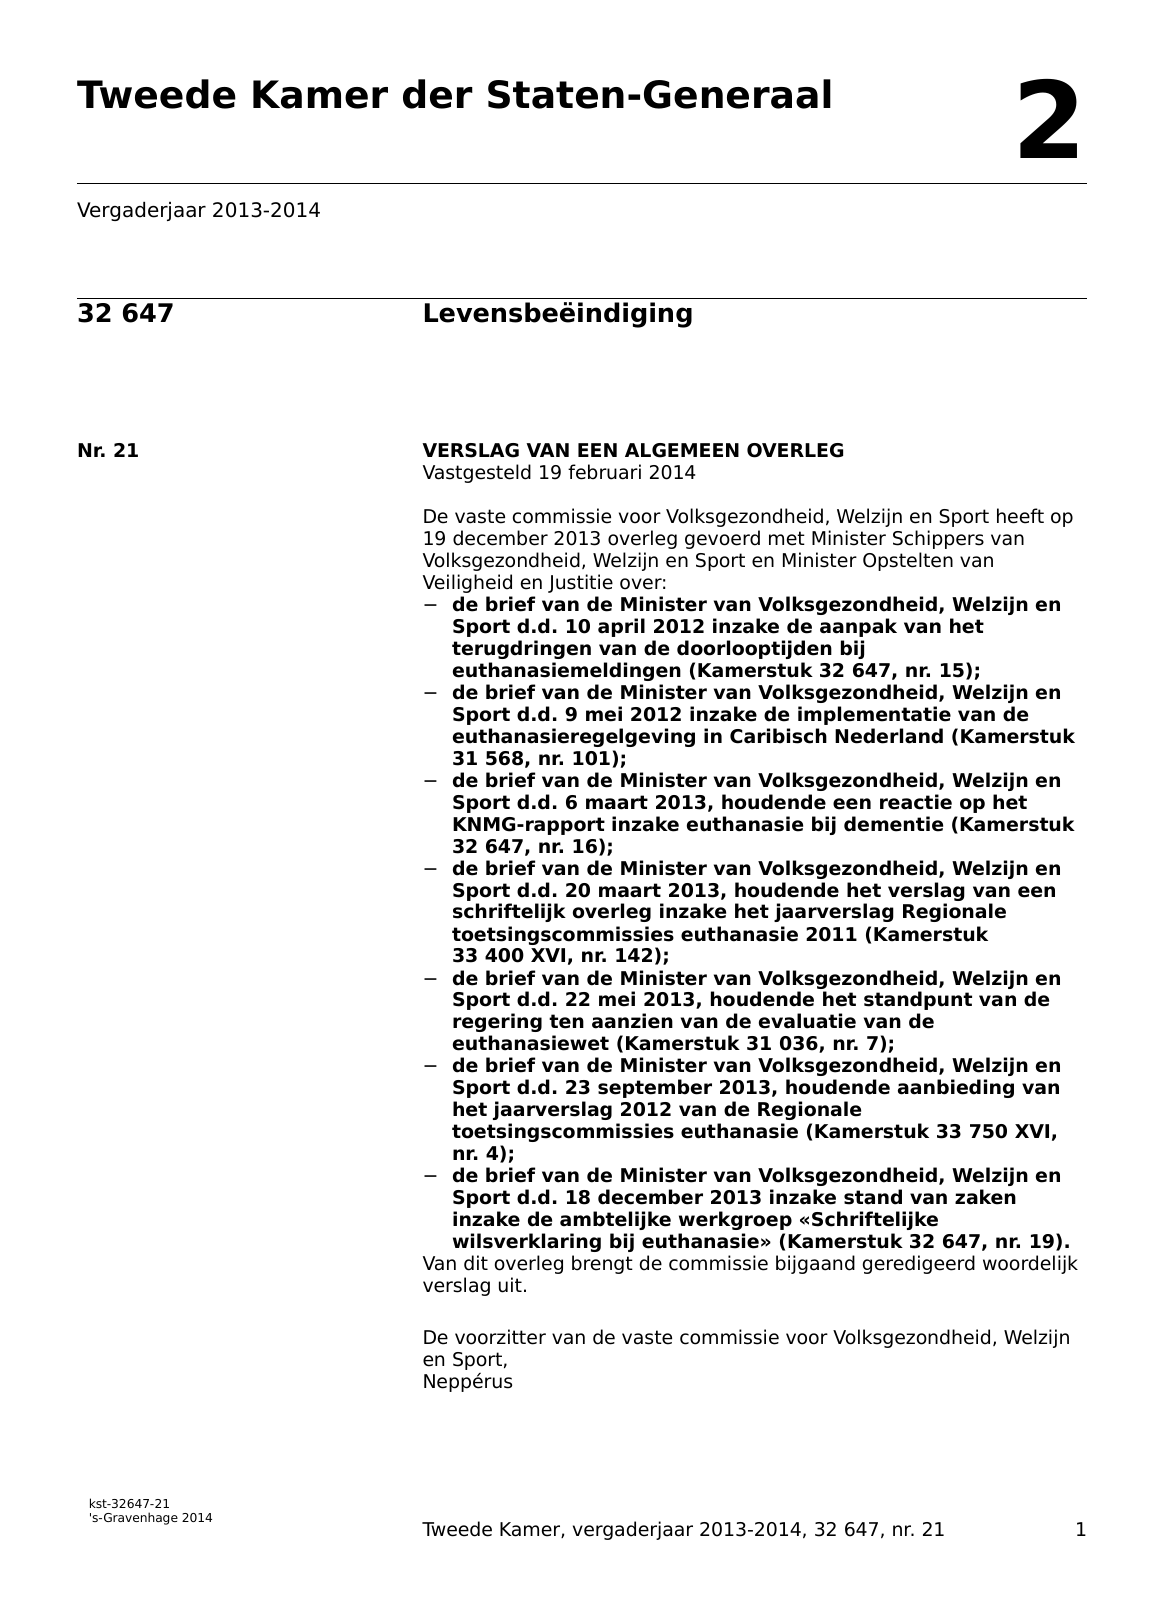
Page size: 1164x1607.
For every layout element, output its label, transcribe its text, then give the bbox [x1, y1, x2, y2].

subtitle 32 647 Levensbeëindiging [77, 299, 1087, 329]
table_header 2 [886, 59, 1087, 183]
text − de brief van de Minister van Volksgezondheid, Welzijn en Sport d.d. 22 mei 2013, houdende het standpunt van de regering ten aanzien van de evaluatie van de euthanasiewet (Kamerstuk 31 036, nr. 7); [422, 967, 1087, 1055]
text − de brief van de Minister van Volksgezondheid, Welzijn en Sport d.d. 9 mei 2012 inzake de implementatie van de euthanasieregelgeving in Caribisch Nederland (Kamerstuk 31 568, nr. 101); [422, 682, 1087, 769]
text De voorzitter van de vaste commissie voor Volksgezondheid, Welzijn en Sport, Neppérus [422, 1327, 1087, 1393]
text − de brief van de Minister van Volksgezondheid, Welzijn en Sport d.d. 23 september 2013, houdende aanbieding van het jaarverslag 2012 van de Regionale toetsingscommissies euthanasie (Kamerstuk 33 750 XVI, nr. 4); [422, 1055, 1087, 1165]
text − de brief van de Minister van Volksgezondheid, Welzijn en Sport d.d. 6 maart 2013, houdende een reactie op het KNMG-rapport inzake euthanasie bij dementie (Kamerstuk 32 647, nr. 16); [422, 769, 1087, 857]
table_header Tweede Kamer der Staten-Generaal [77, 59, 886, 183]
subtitle Nr. 21 VERSLAG VAN EEN ALGEMEEN OVERLEG [77, 440, 1087, 462]
text − de brief van de Minister van Volksgezondheid, Welzijn en Sport d.d. 18 december 2013 inzake stand van zaken inzake de ambtelijke werkgroep «Schriftelijke wilsverklaring bij euthanasie» (Kamerstuk 32 647, nr. 19). [422, 1165, 1087, 1253]
text − de brief van de Minister van Volksgezondheid, Welzijn en Sport d.d. 20 maart 2013, houdende het verslag van een schriftelijk overleg inzake het jaarverslag Regionale toetsingscommissies euthanasie 2011 (Kamerstuk 33 400 XVI, nr. 142); [422, 857, 1087, 967]
text 's-Gravenhage 2014 [88, 1511, 323, 1525]
text kst-32647-21 [88, 1497, 323, 1511]
text − de brief van de Minister van Volksgezondheid, Welzijn en Sport d.d. 10 april 2012 inzake de aanpak van het terugdringen van de doorlooptijden bij euthanasiemeldingen (Kamerstuk 32 647, nr. 15); [422, 594, 1087, 682]
table_cell Vergaderjaar 2013-2014 [77, 184, 1087, 298]
text Vastgesteld 19 februari 2014 [422, 462, 1087, 484]
text Van dit overleg brengt de commissie bijgaand geredigeerd woordelijk verslag uit. [422, 1253, 1087, 1297]
text De vaste commissie voor Volksgezondheid, Welzijn en Sport heeft op 19 december 2013 overleg gevoerd met Minister Schippers van Volksgezondheid, Welzijn en Sport en Minister Opstelten van Veiligheid en Justitie over: [422, 506, 1087, 594]
